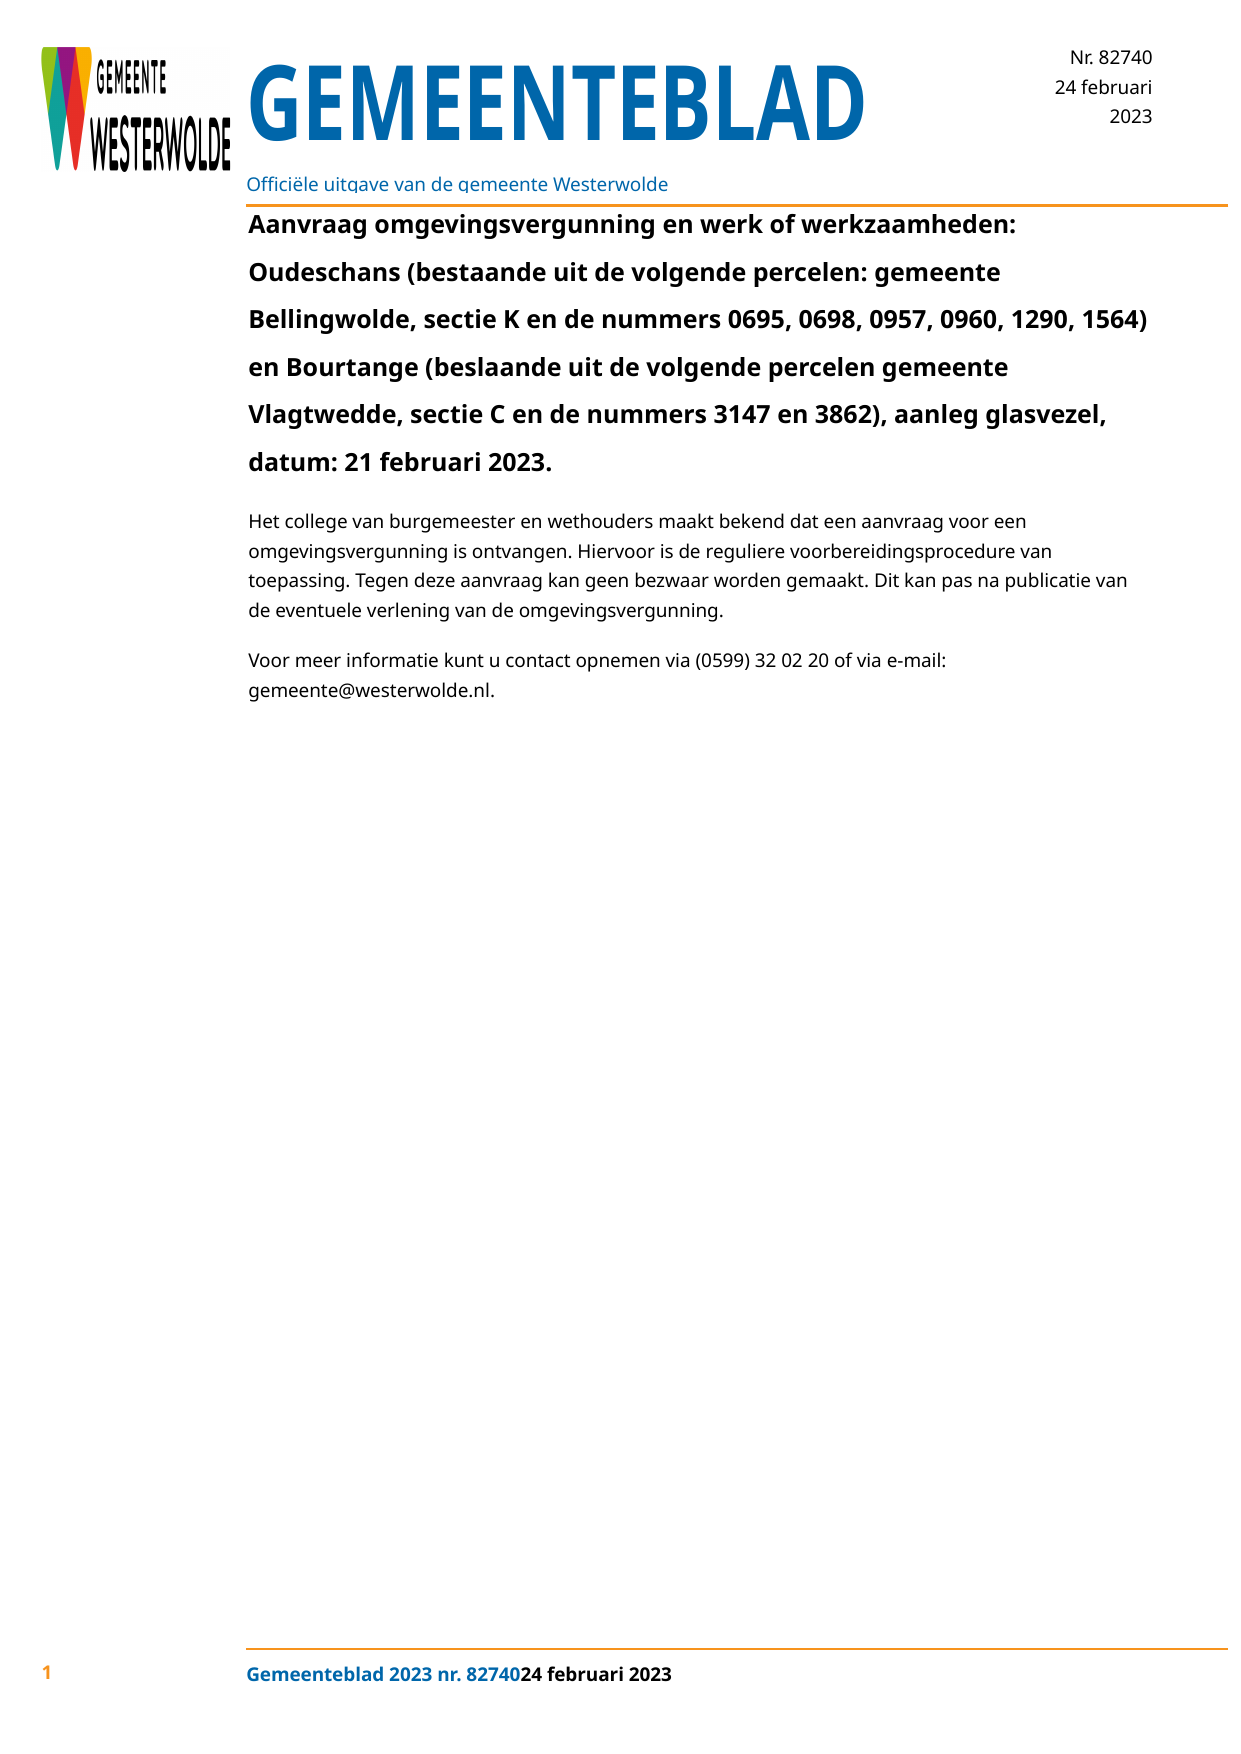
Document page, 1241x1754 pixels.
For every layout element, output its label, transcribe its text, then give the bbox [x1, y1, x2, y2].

text Aanvraag omgevingsvergunning en werk of werkzaamheden: Oudeschans (bestaande uit de volgende percelen: gemeente Bellingwolde, sectie K en de nummers 0695, 0698, 0957, 0960, 1290, 1564) en Bourtange (beslaande uit de volgende percelen gemeente Vlagtwedde, sectie C en de nummers 3147 en 3862), aanleg glasvezel, datum: 21 februari 2023. [248, 207, 1152, 479]
picture [41, 47, 231, 172]
text Het college van burgemeester en wethouders maakt bekend dat een aanvraag voor een omgevingsvergunning is ontvangen. Hiervoor is de reguliere voorbereidingsprocedure van toepassing. Tegen deze aanvraag kan geen bezwaar worden gemaakt. Dit kan pas na publicatie van de eventuele verlening van de omgevingsvergunning. [248, 508, 1152, 623]
text Voor meer informatie kunt u contact opnemen via (0599) 32 02 20 of via e-mail: gemeente@westerwolde.nl. [248, 647, 1152, 703]
